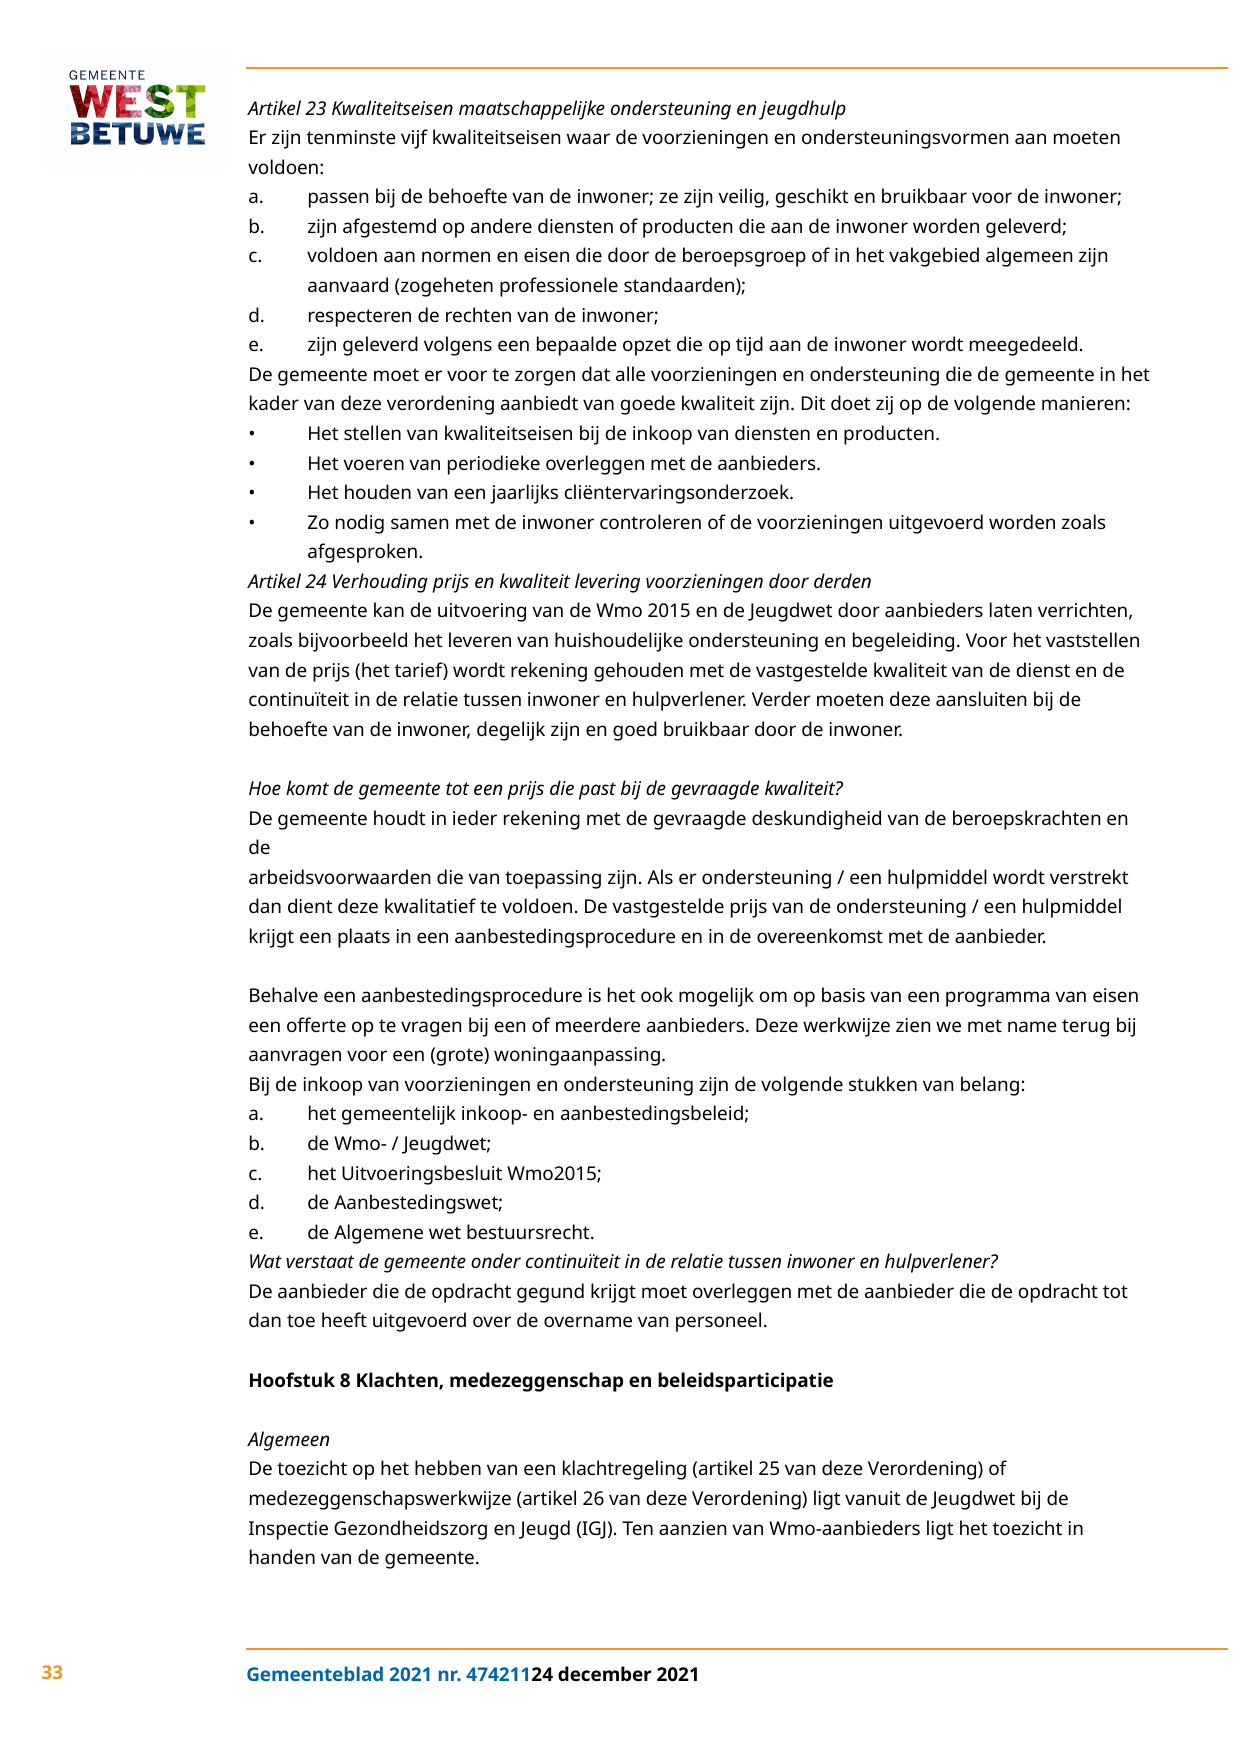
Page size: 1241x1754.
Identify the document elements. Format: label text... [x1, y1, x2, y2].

text Artikel 24 Verhouding prijs en kwaliteit levering voorzieningen door derden [248, 568, 1152, 594]
text De gemeente houdt in ieder rekening met de gevraagde deskundigheid van de beroepskrachten en de [248, 805, 1152, 860]
text Artikel 23 Kwaliteitseisen maatschappelijke ondersteuning en jeugdhulp [248, 95, 1152, 121]
list passen bij de behoefte van de inwoner; ze zijn veilig, geschikt en bruikbaar voor de inwoner; [248, 183, 1152, 209]
list het Uitvoeringsbesluit Wmo2015; [248, 1160, 1152, 1186]
text Hoofstuk 8 Klachten, medezeggenschap en beleidsparticipatie [248, 1367, 1152, 1393]
text Bij de inkoop van voorzieningen en ondersteuning zijn de volgende stukken van belang: [248, 1071, 1152, 1097]
list Zo nodig samen met de inwoner controleren of de voorzieningen uitgevoerd worden zoals afgesproken. [248, 509, 1152, 564]
text De aanbieder die de opdracht gegund krijgt moet overleggen met de aanbieder die de opdracht tot dan toe heeft uitgevoerd over de overname van personeel. [248, 1278, 1152, 1333]
list Het houden van een jaarlijks cliëntervaringsonderzoek. [248, 479, 1152, 505]
list Het voeren van periodieke overleggen met de aanbieders. [248, 450, 1152, 476]
list respecteren de rechten van de inwoner; [248, 302, 1152, 328]
list de Algemene wet bestuursrecht. [248, 1219, 1152, 1245]
list zijn afgestemd op andere diensten of producten die aan de inwoner worden geleverd; [248, 213, 1152, 239]
list de Aanbestedingswet; [248, 1189, 1152, 1215]
text Wat verstaat de gemeente onder continuïteit in de relatie tussen inwoner en hulpverlener? [248, 1248, 1152, 1274]
list het gemeentelijk inkoop- en aanbestedingsbeleid; [248, 1101, 1152, 1126]
text arbeidsvoorwaarden die van toepassing zijn. Als er ondersteuning / een hulpmiddel wordt verstrekt dan dient deze kwalitatief te voldoen. De vastgestelde prijs van de ondersteuning / een hulpmiddel krijgt een plaats in een aanbestedingsprocedure en in de overeenkomst met de aanbieder. [248, 864, 1152, 949]
text Algemeen [248, 1426, 1152, 1452]
text Behalve een aanbestedingsprocedure is het ook mogelijk om op basis van een programma van eisen een offerte op te vragen bij een of meerdere aanbieders. Deze werkwijze zien we met name terug bij aanvragen voor een (grote) woningaanpassing. [248, 982, 1152, 1067]
text De gemeente moet er voor te zorgen dat alle voorzieningen en ondersteuning die de gemeente in het kader van deze verordening aanbiedt van goede kwaliteit zijn. Dit doet zij op de volgende manieren: [248, 361, 1152, 416]
picture [41, 47, 231, 172]
text Er zijn tenminste vijf kwaliteitseisen waar de voorzieningen en ondersteuningsvormen aan moeten voldoen: [248, 124, 1152, 180]
list zijn geleverd volgens een bepaalde opzet die op tijd aan de inwoner wordt meegedeeld. [248, 331, 1152, 357]
text De gemeente kan de uitvoering van de Wmo 2015 en de Jeugdwet door aanbieders laten verrichten, zoals bijvoorbeeld het leveren van huishoudelijke ondersteuning en begeleiding. Voor het vaststellen van de prijs (het tarief) wordt rekening gehouden met de vastgestelde kwaliteit van de dienst en de continuïteit in de relatie tussen inwoner en hulpverlener. Verder moeten deze aansluiten bij de behoefte van de inwoner, degelijk zijn en goed bruikbaar door de inwoner. [248, 598, 1152, 742]
text Hoe komt de gemeente tot een prijs die past bij de gevraagde kwaliteit? [248, 775, 1152, 801]
list de Wmo- / Jeugdwet; [248, 1130, 1152, 1156]
text De toezicht op het hebben van een klachtregeling (artikel 25 van deze Verordening) of medezeggenschapswerkwijze (artikel 26 van deze Verordening) ligt vanuit de Jeugdwet bij de Inspectie Gezondheidszorg en Jeugd (IGJ). Ten aanzien van Wmo-aanbieders ligt het toezicht in handen van de gemeente. [248, 1456, 1152, 1570]
list voldoen aan normen en eisen die door de beroepsgroep of in het vakgebied algemeen zijn aanvaard (zogeheten professionele standaarden); [248, 243, 1152, 298]
list Het stellen van kwaliteitseisen bij de inkoop van diensten en producten. [248, 420, 1152, 446]
